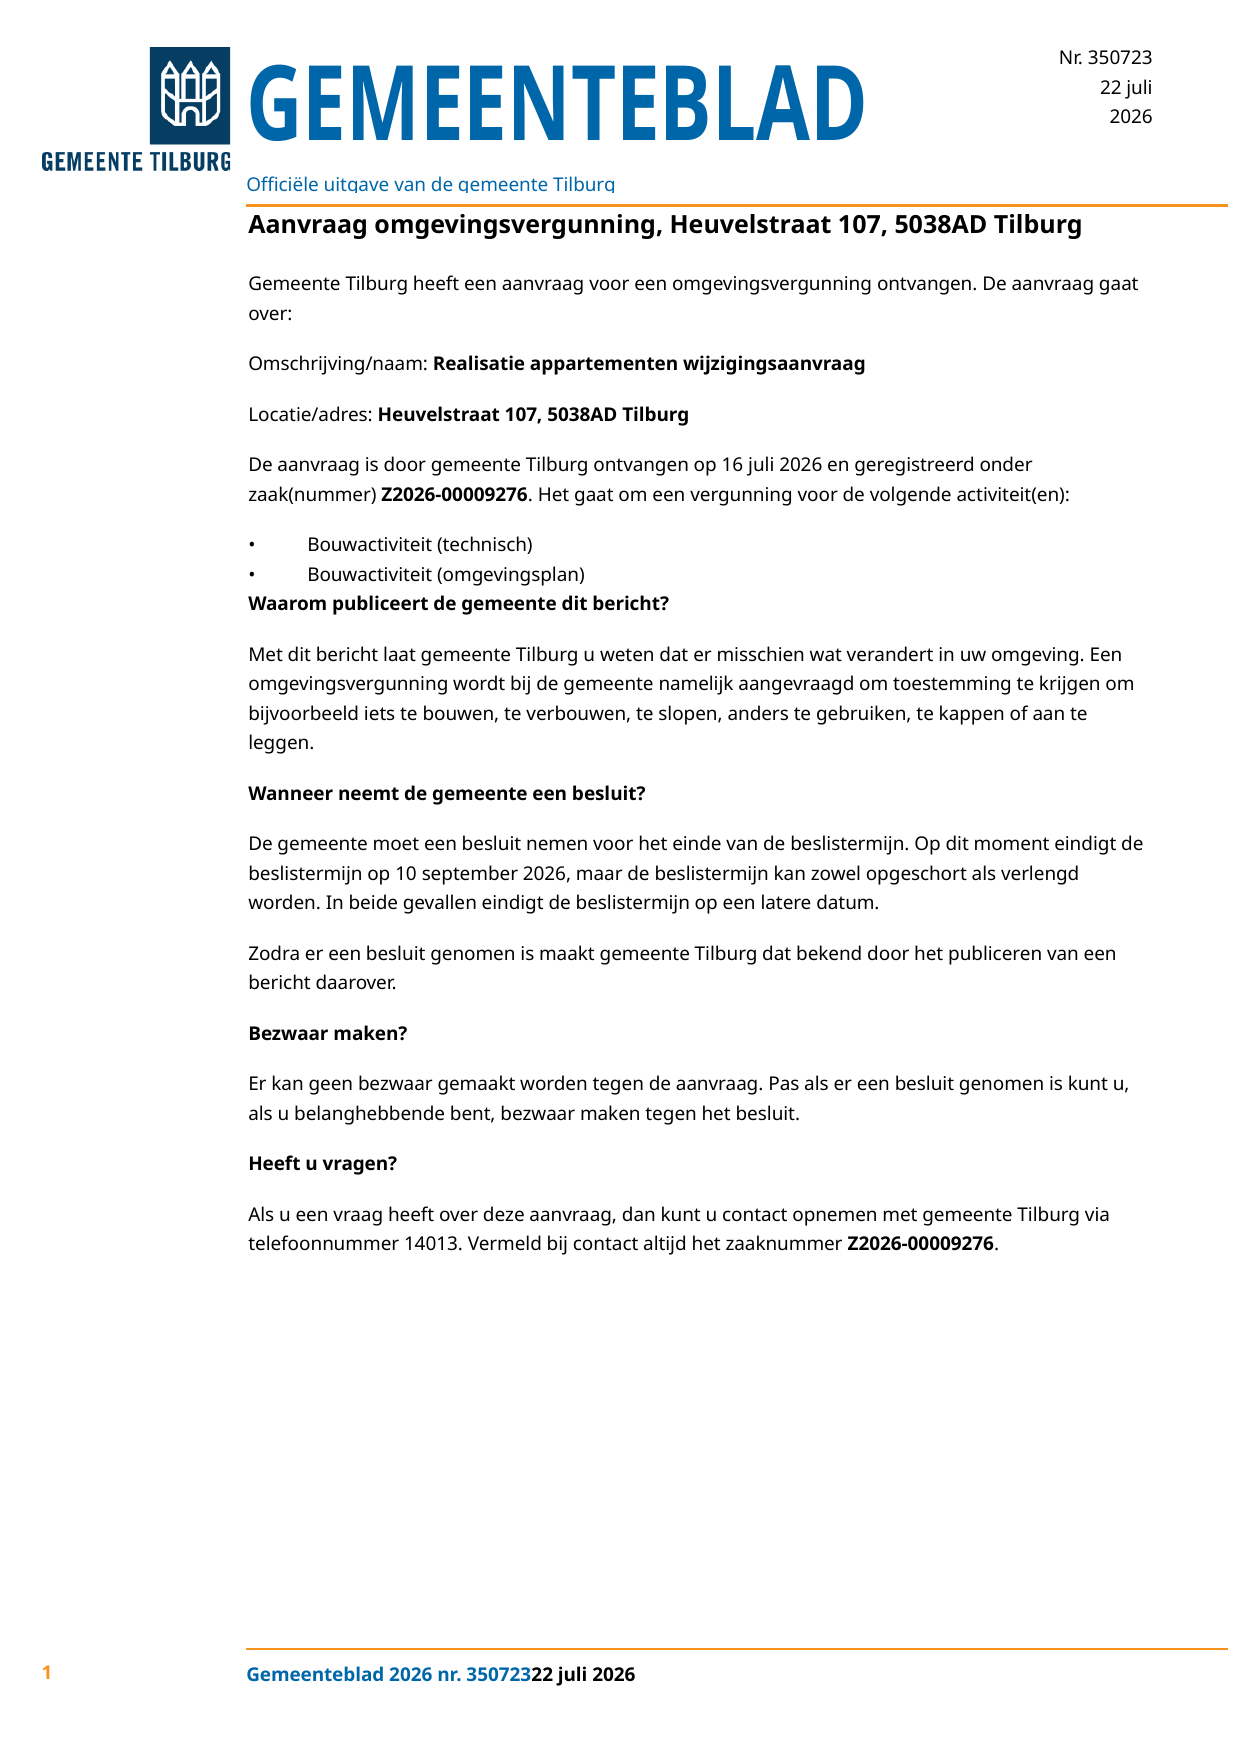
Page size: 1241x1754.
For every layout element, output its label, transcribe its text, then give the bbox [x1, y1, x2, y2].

text Bezwaar maken? [248, 1020, 1152, 1046]
text Omschrijving/naam: Realisatie appartementen wijzigingsaanvraag [248, 350, 1152, 376]
list Bouwactiviteit (technisch) [248, 531, 1152, 557]
text Aanvraag omgevingsvergunning, Heuvelstraat 107, 5038AD Tilburg [248, 207, 1152, 241]
text Zodra er een besluit genomen is maakt gemeente Tilburg dat bekend door het publiceren van een bericht daarover. [248, 940, 1152, 995]
text Heeft u vragen? [248, 1150, 1152, 1176]
text Er kan geen bezwaar gemaakt worden tegen de aanvraag. Pas als er een besluit genomen is kunt u, als u belanghebbende bent, bezwaar maken tegen het besluit. [248, 1070, 1152, 1126]
text Wanneer neemt de gemeente een besluit? [248, 780, 1152, 806]
text De gemeente moet een besluit nemen voor het einde van de beslistermijn. Op dit moment eindigt de beslistermijn op 10 september 2026, maar de beslistermijn kan zowel opgeschort als verlengd worden. In beide gevallen eindigt de beslistermijn op een latere datum. [248, 830, 1152, 915]
text Als u een vraag heeft over deze aanvraag, dan kunt u contact opnemen met gemeente Tilburg via telefoonnummer 14013. Vermeld bij contact altijd het zaaknummer Z2026-00009276. [248, 1201, 1152, 1256]
text Locatie/adres: Heuvelstraat 107, 5038AD Tilburg [248, 401, 1152, 426]
text Waarom publiceert de gemeente dit bericht? [248, 590, 1152, 616]
list Bouwactiviteit (omgevingsplan) [248, 561, 1152, 586]
text De aanvraag is door gemeente Tilburg ontvangen op 16 juli 2026 en geregistreerd onder zaak(nummer) Z2026-00009276. Het gaat om een vergunning voor de volgende activiteit(en): [248, 451, 1152, 506]
text Met dit bericht laat gemeente Tilburg u weten dat er misschien wat verandert in uw omgeving. Een omgevingsvergunning wordt bij de gemeente namelijk aangevraagd om toestemming te krijgen om bijvoorbeeld iets te bouwen, te verbouwen, te slopen, anders te gebruiken, te kappen of aan te leggen. [248, 641, 1152, 755]
picture [41, 47, 231, 172]
text Gemeente Tilburg heeft een aanvraag voor een omgevingsvergunning ontvangen. De aanvraag gaat over: [248, 270, 1152, 326]
